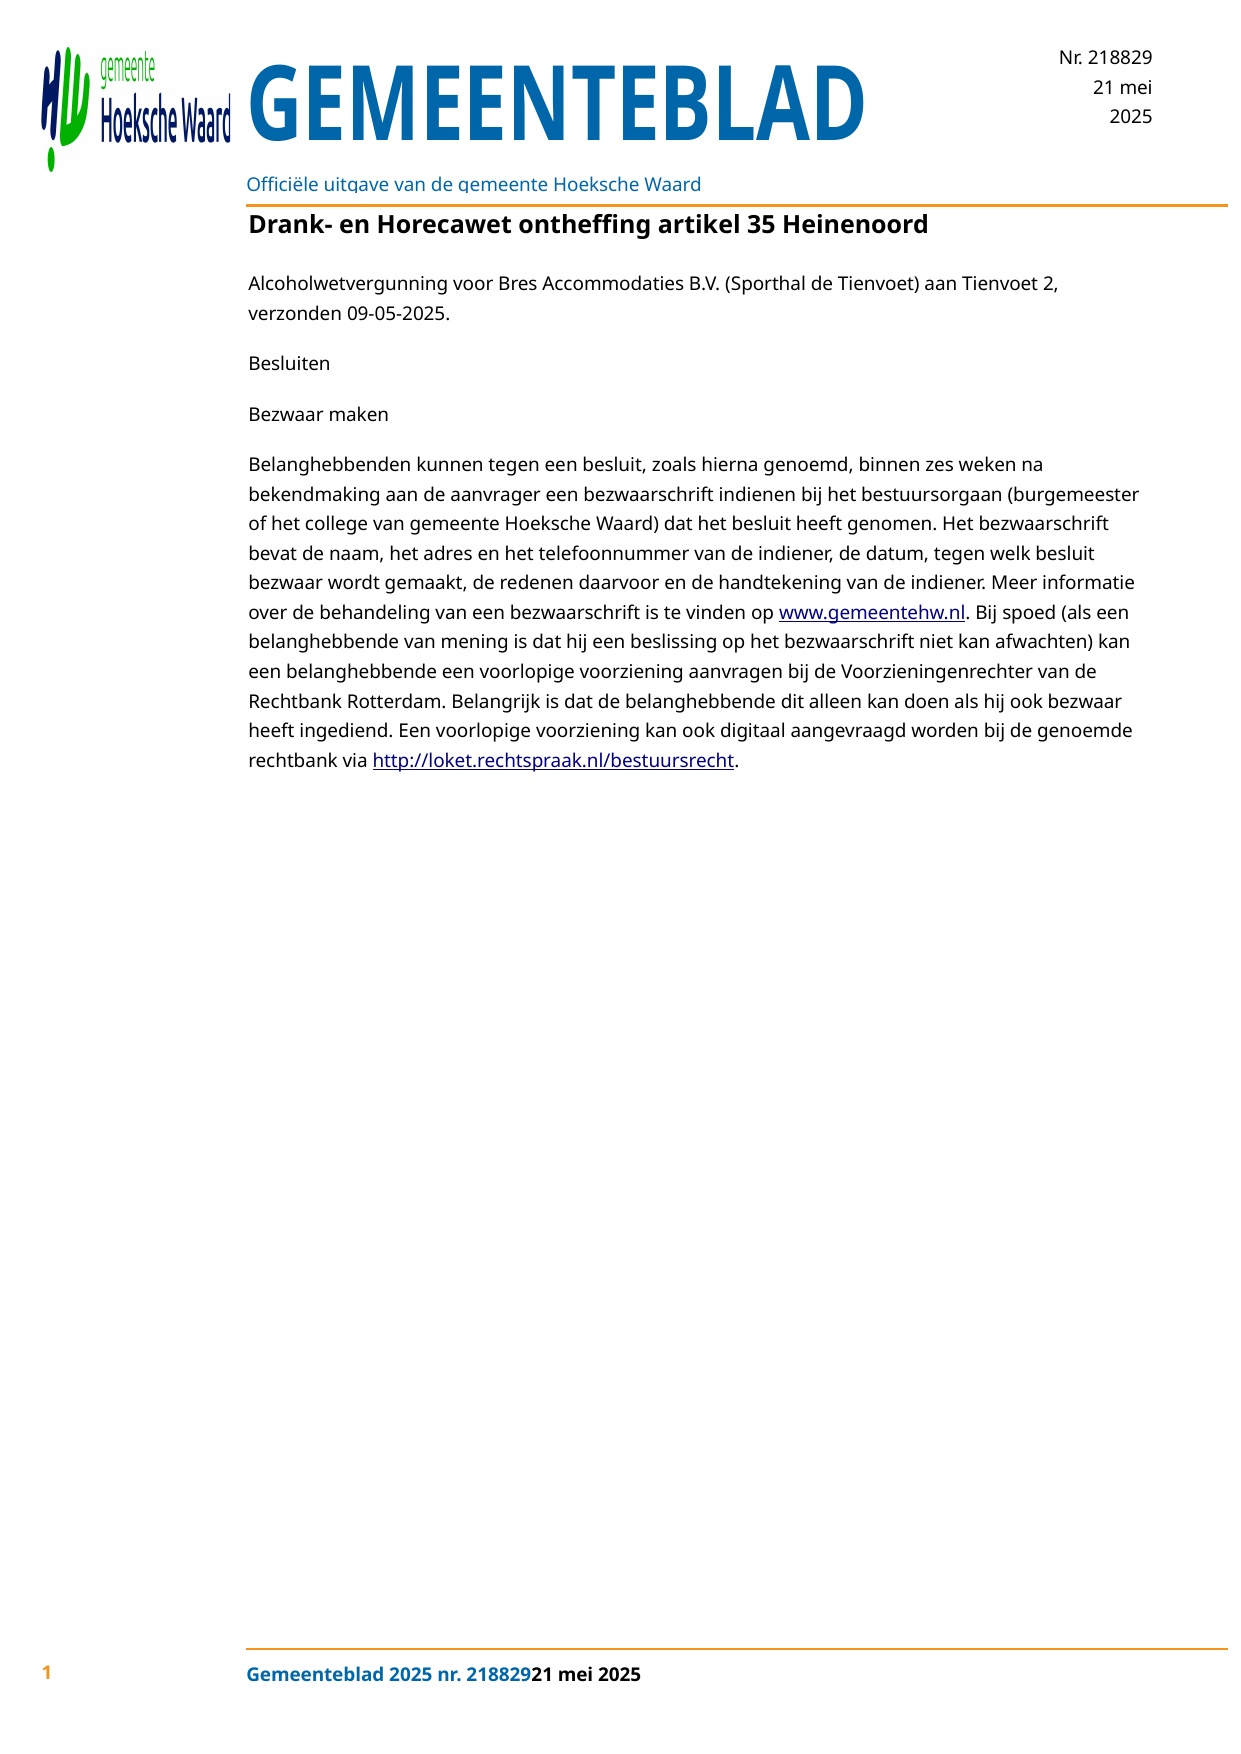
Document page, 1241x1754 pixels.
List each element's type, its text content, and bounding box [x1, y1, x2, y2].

text Alcoholwetvergunning voor Bres Accommodaties B.V. (Sporthal de Tienvoet) aan Tienvoet 2, verzonden 09-05-2025. [248, 270, 1152, 326]
picture [41, 47, 231, 172]
text Drank- en Horecawet ontheffing artikel 35 Heinenoord [248, 207, 1152, 241]
text Belanghebbenden kunnen tegen een besluit, zoals hierna genoemd, binnen zes weken na bekendmaking aan de aanvrager een bezwaarschrift indienen bij het bestuursorgaan (burgemeester of het college van gemeente Hoeksche Waard) dat het besluit heeft genomen. Het bezwaarschrift bevat de naam, het adres en het telefoonnummer van de indiener, de datum, tegen welk besluit bezwaar wordt gemaakt, de redenen daarvoor en de handtekening van de indiener. Meer informatie over de behandeling van een bezwaarschrift is te vinden op www.gemeentehw.nl. Bij spoed (als een belanghebbende van mening is dat hij een beslissing op het bezwaarschrift niet kan afwachten) kan een belanghebbende een voorlopige voorziening aanvragen bij de Voorzieningenrechter van de Rechtbank Rotterdam. Belangrijk is dat de belanghebbende dit alleen kan doen als hij ook bezwaar heeft ingediend. Een voorlopige voorziening kan ook digitaal aangevraagd worden bij de genoemde rechtbank via http://loket.rechtspraak.nl/bestuursrecht. [248, 451, 1152, 773]
text Besluiten [248, 350, 1152, 376]
text Bezwaar maken [248, 401, 1152, 426]
